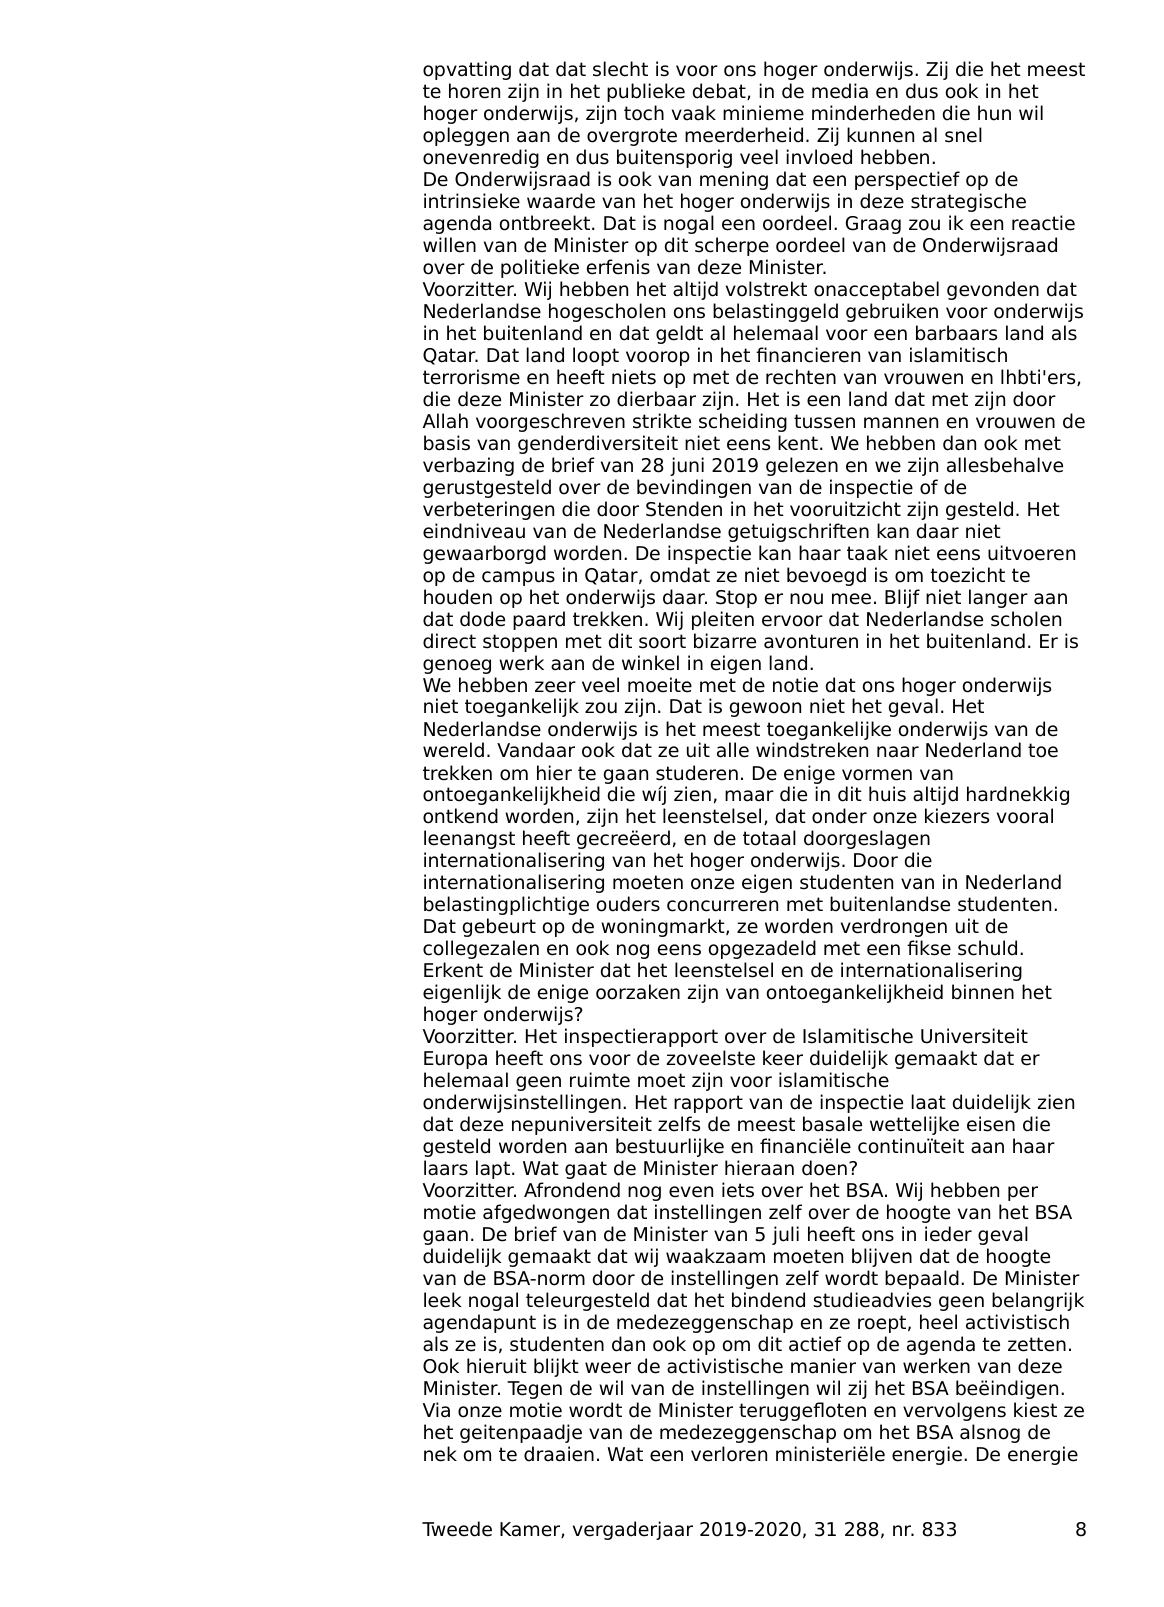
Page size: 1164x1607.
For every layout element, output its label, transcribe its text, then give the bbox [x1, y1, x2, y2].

text Voorzitter. Het inspectierapport over de Islamitische Universiteit Europa heeft ons voor de zoveelste keer duidelijk gemaakt dat er helemaal geen ruimte moet zijn voor islamitische onderwijsinstellingen. Het rapport van de inspectie laat duidelijk zien dat deze nepuniversiteit zelfs de meest basale wettelijke eisen die gesteld worden aan bestuurlijke en financiële continuïteit aan haar laars lapt. Wat gaat de Minister hieraan doen? [422, 1026, 1087, 1180]
text Voorzitter. Wij hebben het altijd volstrekt onacceptabel gevonden dat Nederlandse hogescholen ons belastinggeld gebruiken voor onderwijs in het buitenland en dat geldt al helemaal voor een barbaars land als Qatar. Dat land loopt voorop in het financieren van islamitisch terrorisme en heeft niets op met de rechten van vrouwen en lhbti'ers, die deze Minister zo dierbaar zijn. Het is een land dat met zijn door Allah voorgeschreven strikte scheiding tussen mannen en vrouwen de basis van genderdiversiteit niet eens kent. We hebben dan ook met verbazing de brief van 28 juni 2019 gelezen en we zijn allesbehalve gerustgesteld over de bevindingen van de inspectie of de verbeteringen die door Stenden in het vooruitzicht zijn gesteld. Het eindniveau van de Nederlandse getuigschriften kan daar niet gewaarborgd worden. De inspectie kan haar taak niet eens uitvoeren op de campus in Qatar, omdat ze niet bevoegd is om toezicht te houden op het onderwijs daar. Stop er nou mee. Blijf niet langer aan dat dode paard trekken. Wij pleiten ervoor dat Nederlandse scholen direct stoppen met dit soort bizarre avonturen in het buitenland. Er is genoeg werk aan de winkel in eigen land. [422, 279, 1087, 674]
text We hebben zeer veel moeite met de notie dat ons hoger onderwijs niet toegankelijk zou zijn. Dat is gewoon niet het geval. Het Nederlandse onderwijs is het meest toegankelijke onderwijs van de wereld. Vandaar ook dat ze uit alle windstreken naar Nederland toe trekken om hier te gaan studeren. De enige vormen van ontoegankelijkheid die wíj zien, maar die in dit huis altijd hardnekkig ontkend worden, zijn het leenstelsel, dat onder onze kiezers vooral leenangst heeft gecreëerd, en de totaal doorgeslagen internationalisering van het hoger onderwijs. Door die internationalisering moeten onze eigen studenten van in Nederland belastingplichtige ouders concurreren met buitenlandse studenten. Dat gebeurt op de woningmarkt, ze worden verdrongen uit de collegezalen en ook nog eens opgezadeld met een fikse schuld. Erkent de Minister dat het leenstelsel en de internationalisering eigenlijk de enige oorzaken zijn van ontoegankelijkheid binnen het hoger onderwijs? [422, 674, 1087, 1026]
text opvatting dat dat slecht is voor ons hoger onderwijs. Zij die het meest te horen zijn in het publieke debat, in de media en dus ook in het hoger onderwijs, zijn toch vaak minieme minderheden die hun wil opleggen aan de overgrote meerderheid. Zij kunnen al snel onevenredig en dus buitensporig veel invloed hebben. [422, 59, 1087, 169]
text De Onderwijsraad is ook van mening dat een perspectief op de intrinsieke waarde van het hoger onderwijs in deze strategische agenda ontbreekt. Dat is nogal een oordeel. Graag zou ik een reactie willen van de Minister op dit scherpe oordeel van de Onderwijsraad over de politieke erfenis van deze Minister. [422, 169, 1087, 279]
text Voorzitter. Afrondend nog even iets over het BSA. Wij hebben per motie afgedwongen dat instellingen zelf over de hoogte van het BSA gaan. De brief van de Minister van 5 juli heeft ons in ieder geval duidelijk gemaakt dat wij waakzaam moeten blijven dat de hoogte van de BSA-norm door de instellingen zelf wordt bepaald. De Minister leek nogal teleurgesteld dat het bindend studieadvies geen belangrijk agendapunt is in de medezeggenschap en ze roept, heel activistisch als ze is, studenten dan ook op om dit actief op de agenda te zetten. Ook hieruit blijkt weer de activistische manier van werken van deze Minister. Tegen de wil van de instellingen wil zij het BSA beëindigen. Via onze motie wordt de Minister teruggefloten en vervolgens kiest ze het geitenpaadje van de medezeggenschap om het BSA alsnog de nek om te draaien. Wat een verloren ministeriële energie. De energie [422, 1180, 1087, 1466]
